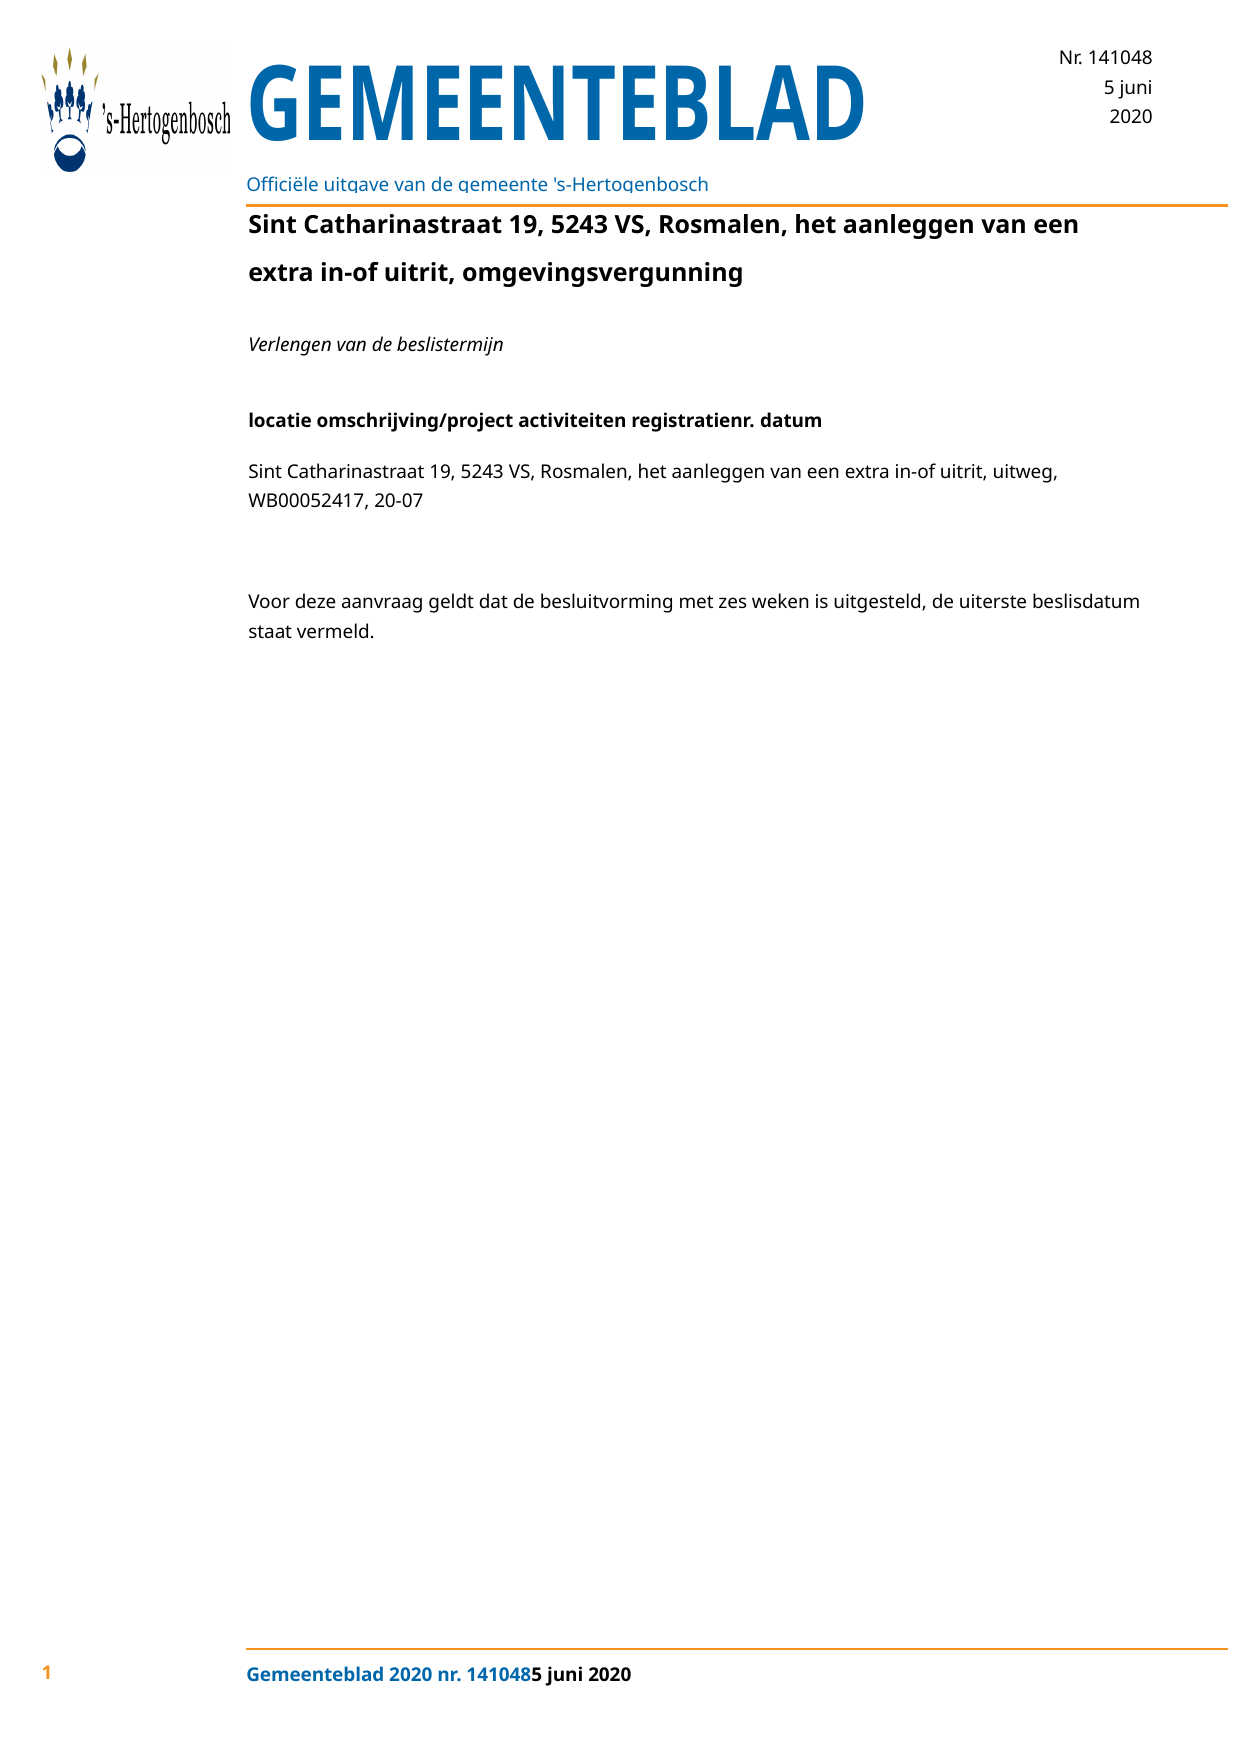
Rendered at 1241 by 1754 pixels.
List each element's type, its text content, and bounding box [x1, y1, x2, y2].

text Sint Catharinastraat 19, 5243 VS, Rosmalen, het aanleggen van een extra in-of uitrit, omgevingsvergunning [248, 207, 1152, 288]
text Sint Catharinastraat 19, 5243 VS, Rosmalen, het aanleggen van een extra in-of uitrit, uitweg, WB00052417, 20-07 [248, 458, 1152, 513]
picture [41, 47, 231, 172]
text Voor deze aanvraag geldt dat de besluitvorming met zes weken is uitgesteld, de uiterste beslisdatum staat vermeld. [248, 588, 1152, 644]
text Verlengen van de beslistermijn [248, 331, 1152, 357]
text locatie omschrijving/project activiteiten registratienr. datum [248, 408, 1152, 433]
